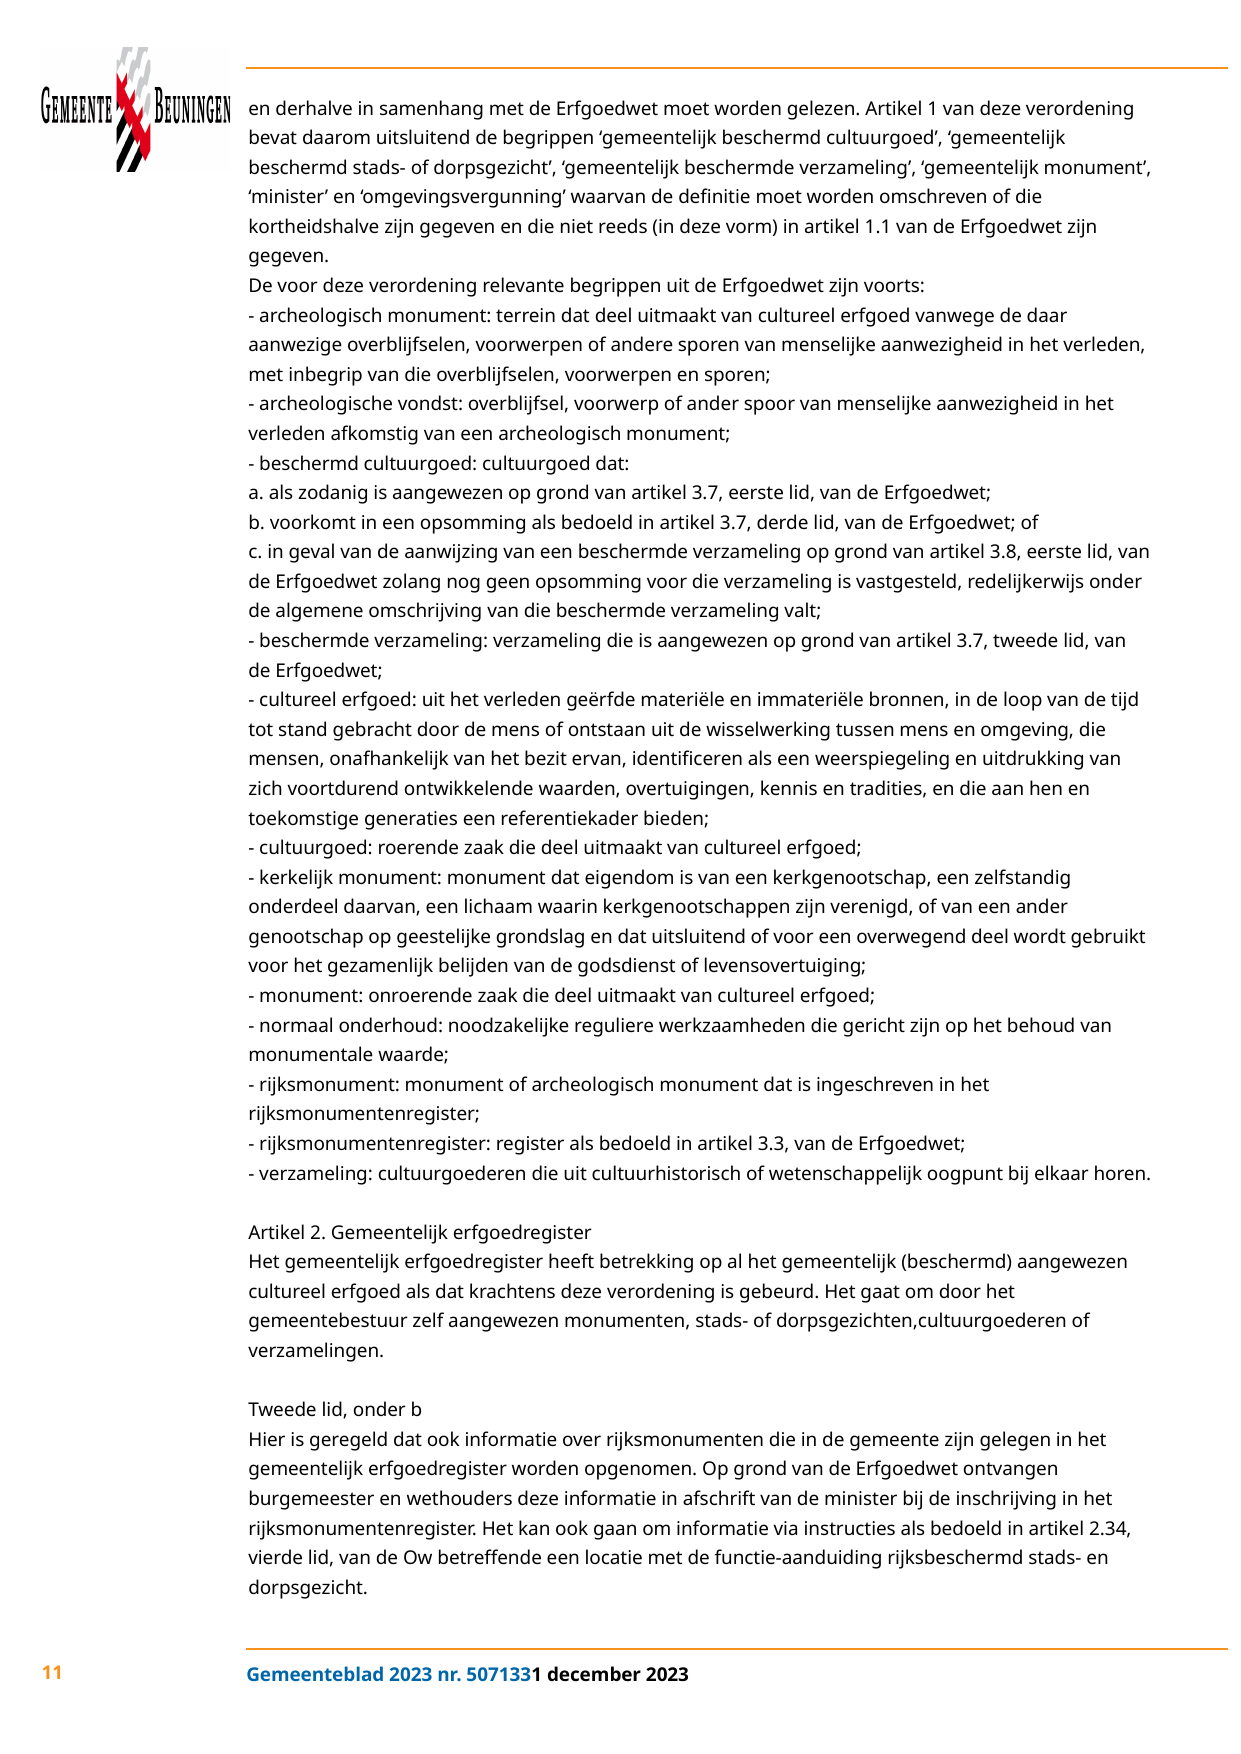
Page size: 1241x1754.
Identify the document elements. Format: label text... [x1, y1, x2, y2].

text - beschermd cultuurgoed: cultuurgoed dat: [248, 450, 1152, 476]
text a. als zodanig is aangewezen op grond van artikel 3.7, eerste lid, van de Erfgoedwet; [248, 479, 1152, 505]
text - kerkelijk monument: monument dat eigendom is van een kerkgenootschap, een zelfstandig onderdeel daarvan, een lichaam waarin kerkgenootschappen zijn verenigd, of van een ander genootschap op geestelijke grondslag en dat uitsluitend of voor een overwegend deel wordt gebruikt voor het gezamenlijk belijden van de godsdienst of levensovertuiging; [248, 864, 1152, 978]
text b. voorkomt in een opsomming als bedoeld in artikel 3.7, derde lid, van de Erfgoedwet; of [248, 509, 1152, 535]
text Het gemeentelijk erfgoedregister heeft betrekking op al het gemeentelijk (beschermd) aangewezen cultureel erfgoed als dat krachtens deze verordening is gebeurd. Het gaat om door het gemeentebestuur zelf aangewezen monumenten, stads- of dorpsgezichten,cultuurgoederen of verzamelingen. [248, 1248, 1152, 1363]
text - monument: onroerende zaak die deel uitmaakt van cultureel erfgoed; [248, 982, 1152, 1008]
text - archeologisch monument: terrein dat deel uitmaakt van cultureel erfgoed vanwege de daar aanwezige overblijfselen, voorwerpen of andere sporen van menselijke aanwezigheid in het verleden, met inbegrip van die overblijfselen, voorwerpen en sporen; [248, 302, 1152, 387]
text - cultureel erfgoed: uit het verleden geërfde materiële en immateriële bronnen, in de loop van de tijd tot stand gebracht door de mens of ontstaan uit de wisselwerking tussen mens en omgeving, die mensen, onafhankelijk van het bezit ervan, identificeren als een weerspiegeling en uitdrukking van zich voortdurend ontwikkelende waarden, overtuigingen, kennis en tradities, en die aan hen en toekomstige generaties een referentiekader bieden; [248, 686, 1152, 831]
text De voor deze verordening relevante begrippen uit de Erfgoedwet zijn voorts: [248, 272, 1152, 298]
text - verzameling: cultuurgoederen die uit cultuurhistorisch of wetenschappelijk oogpunt bij elkaar horen. [248, 1160, 1152, 1186]
text - rijksmonument: monument of archeologisch monument dat is ingeschreven in het rijksmonumentenregister; [248, 1071, 1152, 1126]
text - beschermde verzameling: verzameling die is aangewezen op grond van artikel 3.7, tweede lid, van de Erfgoedwet; [248, 627, 1152, 683]
text - normaal onderhoud: noodzakelijke reguliere werkzaamheden die gericht zijn op het behoud van monumentale waarde; [248, 1012, 1152, 1067]
text c. in geval van de aanwijzing van een beschermde verzameling op grond van artikel 3.8, eerste lid, van de Erfgoedwet zolang nog geen opsomming voor die verzameling is vastgesteld, redelijkerwijs onder de algemene omschrijving van die beschermde verzameling valt; [248, 538, 1152, 623]
picture [41, 47, 231, 172]
text - cultuurgoed: roerende zaak die deel uitmaakt van cultureel erfgoed; [248, 834, 1152, 860]
text - rijksmonumentenregister: register als bedoeld in artikel 3.3, van de Erfgoedwet; [248, 1130, 1152, 1156]
text Tweede lid, onder b [248, 1396, 1152, 1422]
text en derhalve in samenhang met de Erfgoedwet moet worden gelezen. Artikel 1 van deze verordening bevat daarom uitsluitend de begrippen ‘gemeentelijk beschermd cultuurgoed’, ‘gemeentelijk beschermd stads- of dorpsgezicht’, ‘gemeentelijk beschermde verzameling’, ‘gemeentelijk monument’, ‘minister’ en ‘omgevingsvergunning’ waarvan de definitie moet worden omschreven of die kortheidshalve zijn gegeven en die niet reeds (in deze vorm) in artikel 1.1 van de Erfgoedwet zijn gegeven. [248, 95, 1152, 268]
text - archeologische vondst: overblijfsel, voorwerp of ander spoor van menselijke aanwezigheid in het verleden afkomstig van een archeologisch monument; [248, 391, 1152, 446]
text Hier is geregeld dat ook informatie over rijksmonumenten die in de gemeente zijn gelegen in het gemeentelijk erfgoedregister worden opgenomen. Op grond van de Erfgoedwet ontvangen burgemeester en wethouders deze informatie in afschrift van de minister bij de inschrijving in het rijksmonumentenregister. Het kan ook gaan om informatie via instructies als bedoeld in artikel 2.34, vierde lid, van de Ow betreffende een locatie met de functie-aanduiding rijksbeschermd stads- en dorpsgezicht. [248, 1426, 1152, 1600]
text Artikel 2. Gemeentelijk erfgoedregister [248, 1219, 1152, 1245]
